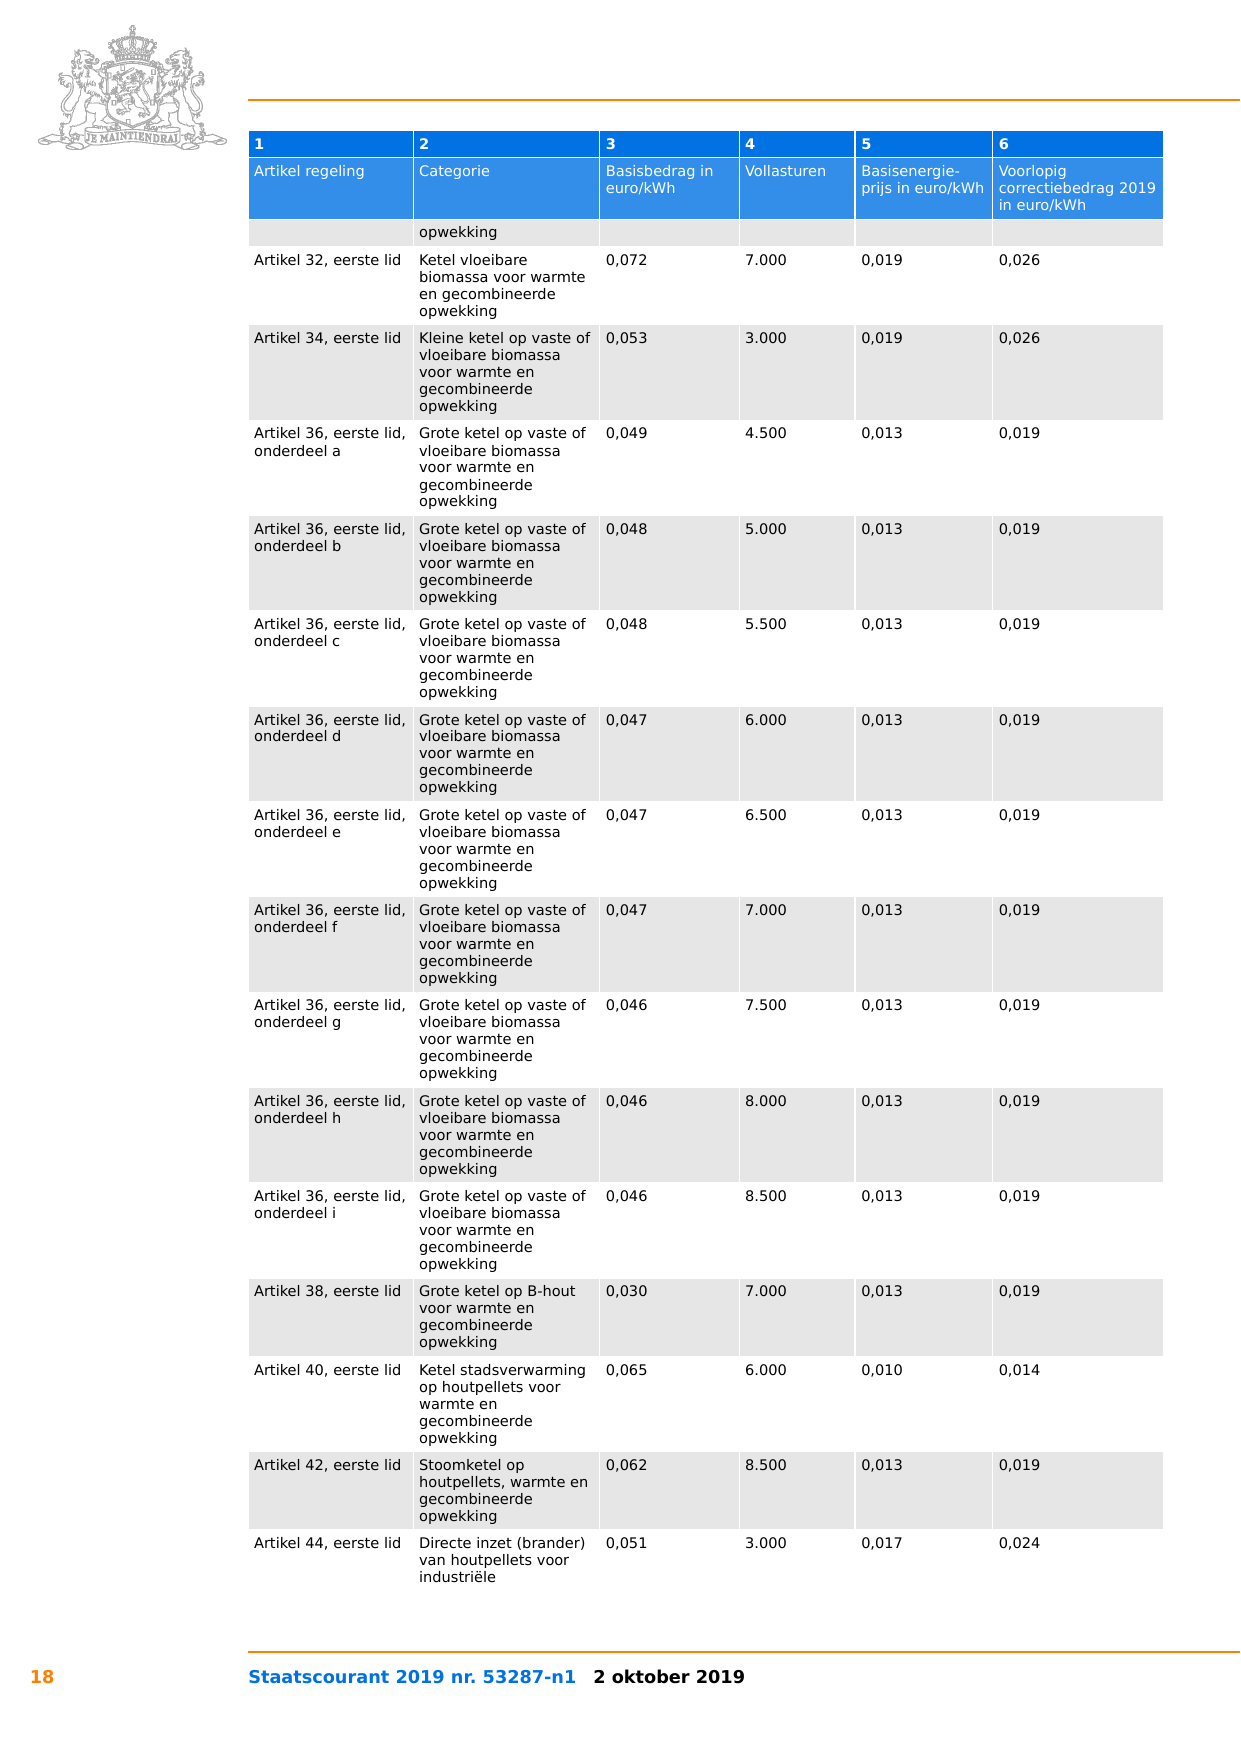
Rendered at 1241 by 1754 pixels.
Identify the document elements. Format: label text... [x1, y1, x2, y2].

table_cell 0,072 [600, 247, 739, 324]
table_cell 0,047 [600, 707, 739, 801]
table_cell 0,046 [600, 993, 739, 1087]
table_cell Kleine ketel op vaste of vloeibare biomassa voor warmte en gecombineerde opwekking [414, 325, 599, 420]
table_cell Artikel 36, eerste lid, onderdeel e [249, 802, 413, 896]
table_cell [740, 220, 854, 246]
table_cell 0,019 [993, 1088, 1163, 1182]
table_cell Grote ketel op vaste of vloeibare biomassa voor warmte en gecombineerde opwekking [414, 802, 599, 896]
table_cell 0,013 [856, 993, 992, 1087]
table_cell 0,013 [856, 1452, 992, 1529]
table_cell 0,051 [600, 1531, 739, 1591]
table_cell [993, 220, 1163, 246]
table_cell 4.500 [740, 421, 854, 515]
table_cell 6.500 [740, 802, 854, 896]
table_cell 0,013 [856, 897, 992, 992]
table_cell 0,030 [600, 1279, 739, 1356]
table_cell Grote ketel op vaste of vloeibare biomassa voor warmte en gecombineerde opwekking [414, 1088, 599, 1182]
table_cell 0,053 [600, 325, 739, 420]
table_cell Artikel regeling [249, 158, 413, 219]
table_cell Artikel 40, eerste lid [249, 1357, 413, 1451]
table_header 5 [856, 131, 992, 157]
table_cell 0,014 [993, 1357, 1163, 1451]
table_cell Artikel 36, eerste lid, onderdeel h [249, 1088, 413, 1182]
table_cell Artikel 44, eerste lid [249, 1531, 413, 1591]
table_cell 5.500 [740, 611, 854, 706]
table_cell 0,019 [993, 1452, 1163, 1529]
table_cell 0,017 [856, 1531, 992, 1591]
table_cell Grote ketel op vaste of vloeibare biomassa voor warmte en gecombineerde opwekking [414, 897, 599, 992]
table_cell 0,013 [856, 421, 992, 515]
table_cell 0,046 [600, 1088, 739, 1182]
table_cell Vollasturen [740, 158, 854, 219]
table_cell 8.000 [740, 1088, 854, 1182]
table_header 2 [414, 131, 599, 157]
table_cell 0,013 [856, 516, 992, 610]
table_cell 8.500 [740, 1452, 854, 1529]
table_cell Artikel 38, eerste lid [249, 1279, 413, 1356]
table_cell 0,013 [856, 1279, 992, 1356]
table_cell 0,019 [856, 325, 992, 420]
table_cell 0,019 [856, 247, 992, 324]
picture [38, 25, 227, 150]
table_cell 0,013 [856, 707, 992, 801]
table_cell 0,013 [856, 611, 992, 706]
table_cell 0,019 [993, 897, 1163, 992]
table_cell Artikel 36, eerste lid, onderdeel d [249, 707, 413, 801]
table_cell Artikel 36, eerste lid, onderdeel f [249, 897, 413, 992]
table_cell 0,047 [600, 802, 739, 896]
table_cell 3.000 [740, 325, 854, 420]
table_cell 0,013 [856, 1088, 992, 1182]
table_cell 0,048 [600, 516, 739, 610]
table_cell Stoomketel op houtpellets, warmte en gecombineerde opwekking [414, 1452, 599, 1529]
table_cell [856, 220, 992, 246]
table_cell Grote ketel op vaste of vloeibare biomassa voor warmte en gecombineerde opwekking [414, 516, 599, 610]
table_header 6 [993, 131, 1163, 157]
table_cell Artikel 36, eerste lid, onderdeel b [249, 516, 413, 610]
table_cell 0,048 [600, 611, 739, 706]
table_header 3 [600, 131, 739, 157]
table_cell 0,019 [993, 611, 1163, 706]
table_cell [600, 220, 739, 246]
table_cell Artikel 42, eerste lid [249, 1452, 413, 1529]
table_cell 0,019 [993, 802, 1163, 896]
table_cell Artikel 36, eerste lid, onderdeel i [249, 1183, 413, 1277]
table_cell Grote ketel op B-hout voor warmte en gecombineerde opwekking [414, 1279, 599, 1356]
table_cell 0,046 [600, 1183, 739, 1277]
table_cell Artikel 36, eerste lid, onderdeel a [249, 421, 413, 515]
table_cell 0,019 [993, 1183, 1163, 1277]
table_cell Grote ketel op vaste of vloeibare biomassa voor warmte en gecombineerde opwekking [414, 611, 599, 706]
table_cell Directe inzet (brander) van houtpellets voor industriële [414, 1531, 599, 1591]
table_cell 7.000 [740, 897, 854, 992]
table_cell 6.000 [740, 707, 854, 801]
table_cell 0,049 [600, 421, 739, 515]
table_header 4 [740, 131, 854, 157]
table_cell 0,019 [993, 421, 1163, 515]
table_cell 7.000 [740, 247, 854, 324]
table_cell 0,019 [993, 993, 1163, 1087]
table_cell Ketel stadsverwarming op houtpellets voor warmte en gecombineerde opwekking [414, 1357, 599, 1451]
table_cell Ketel vloeibare biomassa voor warmte en gecombineerde opwekking [414, 247, 599, 324]
table_cell 0,010 [856, 1357, 992, 1451]
table_cell 0,019 [993, 516, 1163, 610]
table_cell 7.000 [740, 1279, 854, 1356]
table_cell Artikel 34, eerste lid [249, 325, 413, 420]
table_cell 0,019 [993, 707, 1163, 801]
table_header 1 [249, 131, 413, 157]
table_cell 3.000 [740, 1531, 854, 1591]
table_cell Artikel 36, eerste lid, onderdeel c [249, 611, 413, 706]
table_cell opwekking [414, 220, 599, 246]
table_cell 0,047 [600, 897, 739, 992]
table_cell Artikel 32, eerste lid [249, 247, 413, 324]
table_cell Voorlopig correctiebedrag 2019 in euro/kWh [993, 158, 1163, 219]
table_cell Grote ketel op vaste of vloeibare biomassa voor warmte en gecombineerde opwekking [414, 1183, 599, 1277]
table_cell Grote ketel op vaste of vloeibare biomassa voor warmte en gecombineerde opwekking [414, 707, 599, 801]
table_cell 0,024 [993, 1531, 1163, 1591]
table_cell Basisenergie-prijs in euro/kWh [856, 158, 992, 219]
table_cell 6.000 [740, 1357, 854, 1451]
table_cell Grote ketel op vaste of vloeibare biomassa voor warmte en gecombineerde opwekking [414, 993, 599, 1087]
table_cell 0,026 [993, 325, 1163, 420]
table_cell 0,019 [993, 1279, 1163, 1356]
table_cell 0,062 [600, 1452, 739, 1529]
table_cell [249, 220, 413, 246]
table_cell 0,013 [856, 1183, 992, 1277]
table_cell Basisbedrag in euro/kWh [600, 158, 739, 219]
table_cell Artikel 36, eerste lid, onderdeel g [249, 993, 413, 1087]
table_cell 5.000 [740, 516, 854, 610]
table_cell 7.500 [740, 993, 854, 1087]
table_cell 8.500 [740, 1183, 854, 1277]
table_cell 0,026 [993, 247, 1163, 324]
table_cell 0,013 [856, 802, 992, 896]
table_cell 0,065 [600, 1357, 739, 1451]
table_cell Categorie [414, 158, 599, 219]
table_cell Grote ketel op vaste of vloeibare biomassa voor warmte en gecombineerde opwekking [414, 421, 599, 515]
